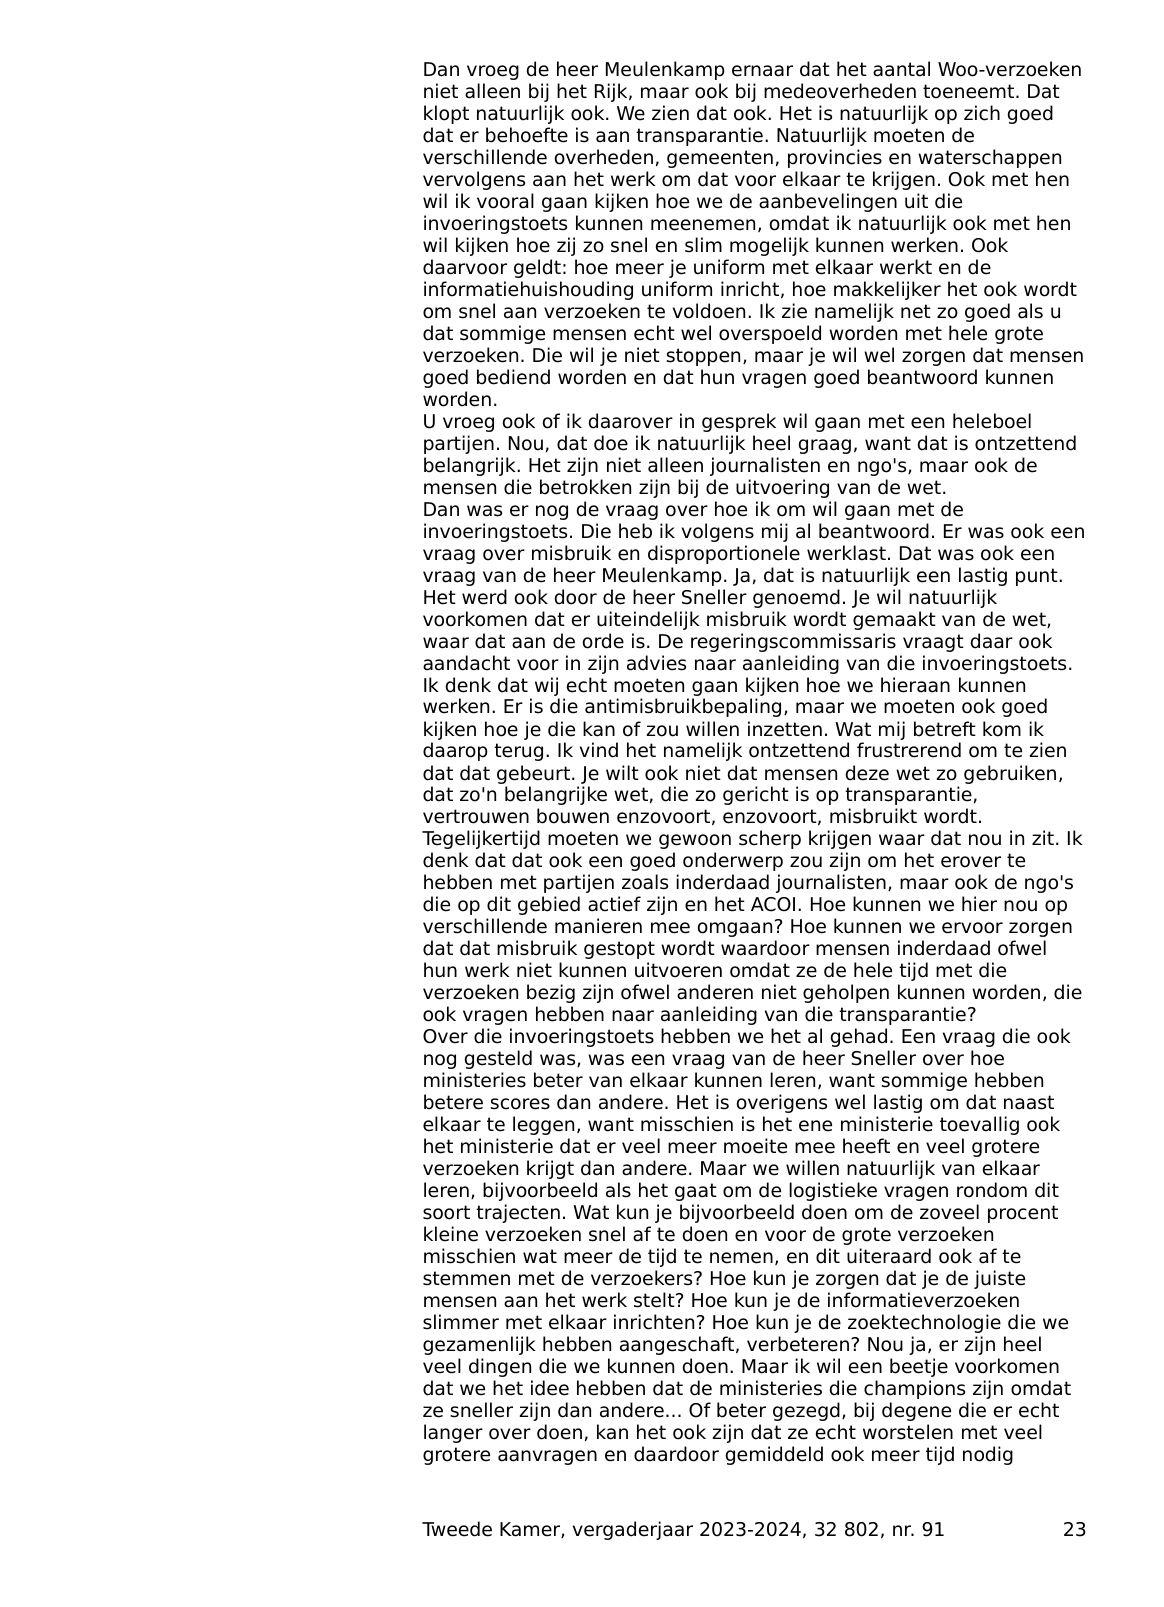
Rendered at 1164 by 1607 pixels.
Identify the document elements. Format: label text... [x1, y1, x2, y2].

text U vroeg ook of ik daarover in gesprek wil gaan met een heleboel partijen. Nou, dat doe ik natuurlijk heel graag, want dat is ontzettend belangrijk. Het zijn niet alleen journalisten en ngo's, maar ook de mensen die betrokken zijn bij de uitvoering van de wet. [422, 411, 1087, 499]
text Dan vroeg de heer Meulenkamp ernaar dat het aantal Woo-verzoeken niet alleen bij het Rijk, maar ook bij medeoverheden toeneemt. Dat klopt natuurlijk ook. We zien dat ook. Het is natuurlijk op zich goed dat er behoefte is aan transparantie. Natuurlijk moeten de verschillende overheden, gemeenten, provincies en waterschappen vervolgens aan het werk om dat voor elkaar te krijgen. Ook met hen wil ik vooral gaan kijken hoe we de aanbevelingen uit die invoeringstoets kunnen meenemen, omdat ik natuurlijk ook met hen wil kijken hoe zij zo snel en slim mogelijk kunnen werken. Ook daarvoor geldt: hoe meer je uniform met elkaar werkt en de informatiehuishouding uniform inricht, hoe makkelijker het ook wordt om snel aan verzoeken te voldoen. Ik zie namelijk net zo goed als u dat sommige mensen echt wel overspoeld worden met hele grote verzoeken. Die wil je niet stoppen, maar je wil wel zorgen dat mensen goed bediend worden en dat hun vragen goed beantwoord kunnen worden. [422, 59, 1087, 411]
text Over die invoeringstoets hebben we het al gehad. Een vraag die ook nog gesteld was, was een vraag van de heer Sneller over hoe ministeries beter van elkaar kunnen leren, want sommige hebben betere scores dan andere. Het is overigens wel lastig om dat naast elkaar te leggen, want misschien is het ene ministerie toevallig ook het ministerie dat er veel meer moeite mee heeft en veel grotere verzoeken krijgt dan andere. Maar we willen natuurlijk van elkaar leren, bijvoorbeeld als het gaat om de logistieke vragen rondom dit soort trajecten. Wat kun je bijvoorbeeld doen om de zoveel procent kleine verzoeken snel af te doen en voor de grote verzoeken misschien wat meer de tijd te nemen, en dit uiteraard ook af te stemmen met de verzoekers? Hoe kun je zorgen dat je de juiste mensen aan het werk stelt? Hoe kun je de informatieverzoeken slimmer met elkaar inrichten? Hoe kun je de zoektechnologie die we gezamenlijk hebben aangeschaft, verbeteren? Nou ja, er zijn heel veel dingen die we kunnen doen. Maar ik wil een beetje voorkomen dat we het idee hebben dat de ministeries die champions zijn omdat ze sneller zijn dan andere... Of beter gezegd, bij degene die er echt langer over doen, kan het ook zijn dat ze echt worstelen met veel grotere aanvragen en daardoor gemiddeld ook meer tijd nodig [422, 1026, 1087, 1466]
text Dan was er nog de vraag over hoe ik om wil gaan met de invoeringstoets. Die heb ik volgens mij al beantwoord. Er was ook een vraag over misbruik en disproportionele werklast. Dat was ook een vraag van de heer Meulenkamp. Ja, dat is natuurlijk een lastig punt. Het werd ook door de heer Sneller genoemd. Je wil natuurlijk voorkomen dat er uiteindelijk misbruik wordt gemaakt van de wet, waar dat aan de orde is. De regeringscommissaris vraagt daar ook aandacht voor in zijn advies naar aanleiding van die invoeringstoets. Ik denk dat wij echt moeten gaan kijken hoe we hieraan kunnen werken. Er is die antimisbruikbepaling, maar we moeten ook goed kijken hoe je die kan of zou willen inzetten. Wat mij betreft kom ik daarop terug. Ik vind het namelijk ontzettend frustrerend om te zien dat dat gebeurt. Je wilt ook niet dat mensen deze wet zo gebruiken, dat zo'n belangrijke wet, die zo gericht is op transparantie, vertrouwen bouwen enzovoort, enzovoort, misbruikt wordt. Tegelijkertijd moeten we gewoon scherp krijgen waar dat nou in zit. Ik denk dat dat ook een goed onderwerp zou zijn om het erover te hebben met partijen zoals inderdaad journalisten, maar ook de ngo's die op dit gebied actief zijn en het ACOI. Hoe kunnen we hier nou op verschillende manieren mee omgaan? Hoe kunnen we ervoor zorgen dat dat misbruik gestopt wordt waardoor mensen inderdaad ofwel hun werk niet kunnen uitvoeren omdat ze de hele tijd met die verzoeken bezig zijn ofwel anderen niet geholpen kunnen worden, die ook vragen hebben naar aanleiding van die transparantie? [422, 499, 1087, 1026]
